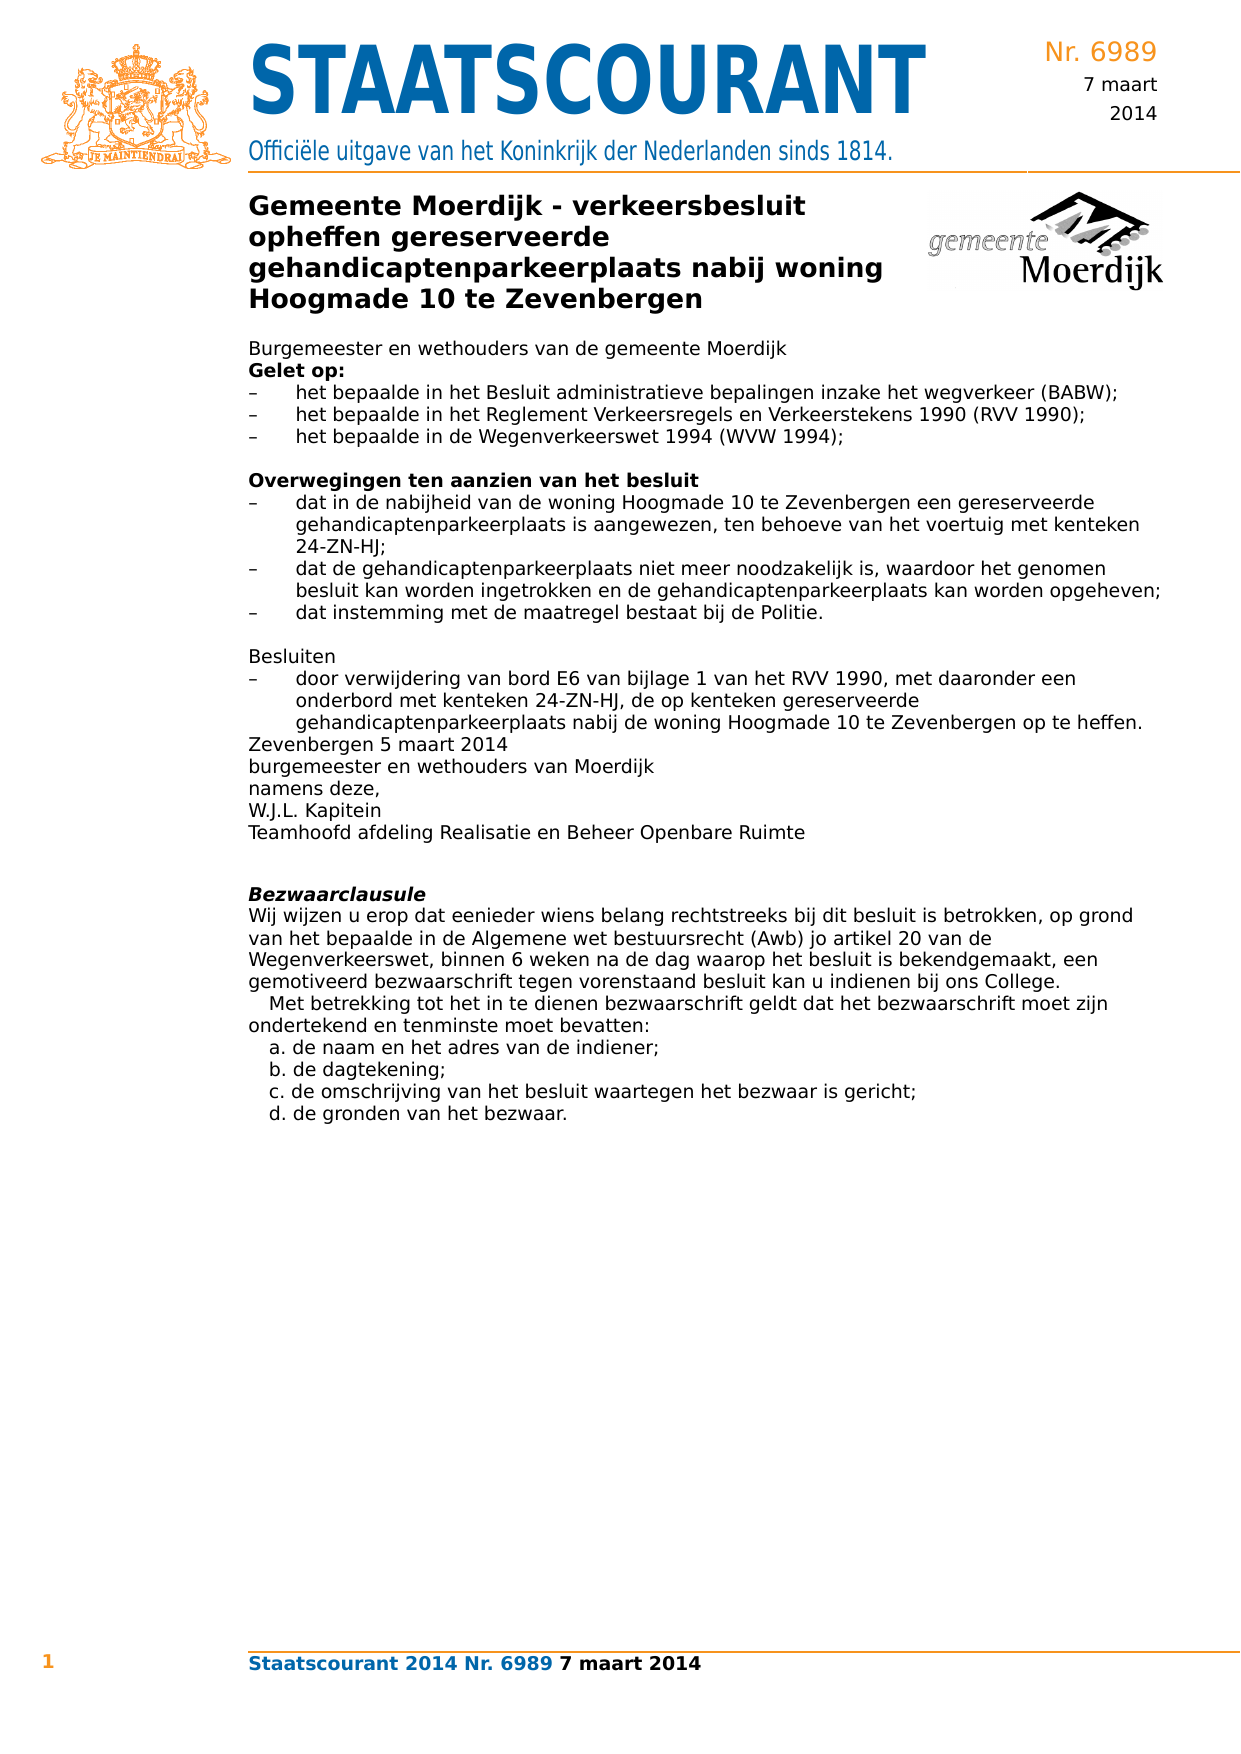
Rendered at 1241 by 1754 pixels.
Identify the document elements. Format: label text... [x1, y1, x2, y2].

text b. de dagtekening; [248, 1059, 1163, 1081]
list het bepaalde in het Besluit administratieve bepalingen inzake het wegverkeer (BABW); [248, 382, 1163, 404]
text Met betrekking tot het in te dienen bezwaarschrift geldt dat het bezwaarschrift moet zijn ondertekend en tenminste moet bevatten: [248, 993, 1163, 1037]
list het bepaalde in het Reglement Verkeersregels en Verkeerstekens 1990 (RVV 1990); [248, 404, 1163, 426]
picture [927, 190, 1164, 291]
list dat in de nabijheid van de woning Hoogmade 10 te Zevenbergen een gereserveerde gehandicaptenparkeerplaats is aangewezen, ten behoeve van het voertuig met kenteken 24-ZN-HJ; [248, 492, 1163, 558]
text namens deze, [248, 778, 1163, 800]
text d. de gronden van het bezwaar. [248, 1103, 1163, 1125]
list het bepaalde in de Wegenverkeerswet 1994 (WVW 1994); [248, 426, 1163, 448]
subtitle Bezwaarclausule [248, 883, 1163, 905]
text Burgemeester en wethouders van de gemeente Moerdijk [248, 338, 1163, 360]
subtitle Gelet op: [248, 360, 1163, 382]
text Zevenbergen 5 maart 2014 [248, 734, 1163, 756]
list dat instemming met de maatregel bestaat bij de Politie. [248, 602, 1163, 624]
list door verwijdering van bord E6 van bijlage 1 van het RVV 1990, met daaronder een onderbord met kenteken 24-ZN-HJ, de op kenteken gereserveerde gehandicaptenparkeerplaats nabij de woning Hoogmade 10 te Zevenbergen op te heffen. [248, 668, 1163, 734]
text c. de omschrijving van het besluit waartegen het bezwaar is gericht; [248, 1081, 1163, 1103]
text a. de naam en het adres van de indiener; [248, 1037, 1163, 1059]
text burgemeester en wethouders van Moerdijk [248, 756, 1163, 778]
text Teamhoofd afdeling Realisatie en Beheer Openbare Ruimte [248, 822, 1163, 844]
list dat de gehandicaptenparkeerplaats niet meer noodzakelijk is, waardoor het genomen besluit kan worden ingetrokken en de gehandicaptenparkeerplaats kan worden opgeheven; [248, 558, 1163, 602]
text Besluiten [248, 646, 1163, 668]
subtitle Gemeente Moerdijk - verkeersbesluit opheffen gereserveerde gehandicaptenparkeerplaats nabij woning Hoogmade 10 te Zevenbergen [248, 191, 1163, 315]
text W.J.L. Kapitein [248, 800, 1163, 822]
picture [41, 44, 231, 169]
text Wij wijzen u erop dat eenieder wiens belang rechtstreeks bij dit besluit is betrokken, op grond van het bepaalde in de Algemene wet bestuursrecht (Awb) jo artikel 20 van de Wegenverkeerswet, binnen 6 weken na de dag waarop het besluit is bekendgemaakt, een gemotiveerd bezwaarschrift tegen vorenstaand besluit kan u indienen bij ons College. [248, 905, 1163, 993]
subtitle Overwegingen ten aanzien van het besluit [248, 470, 1163, 492]
